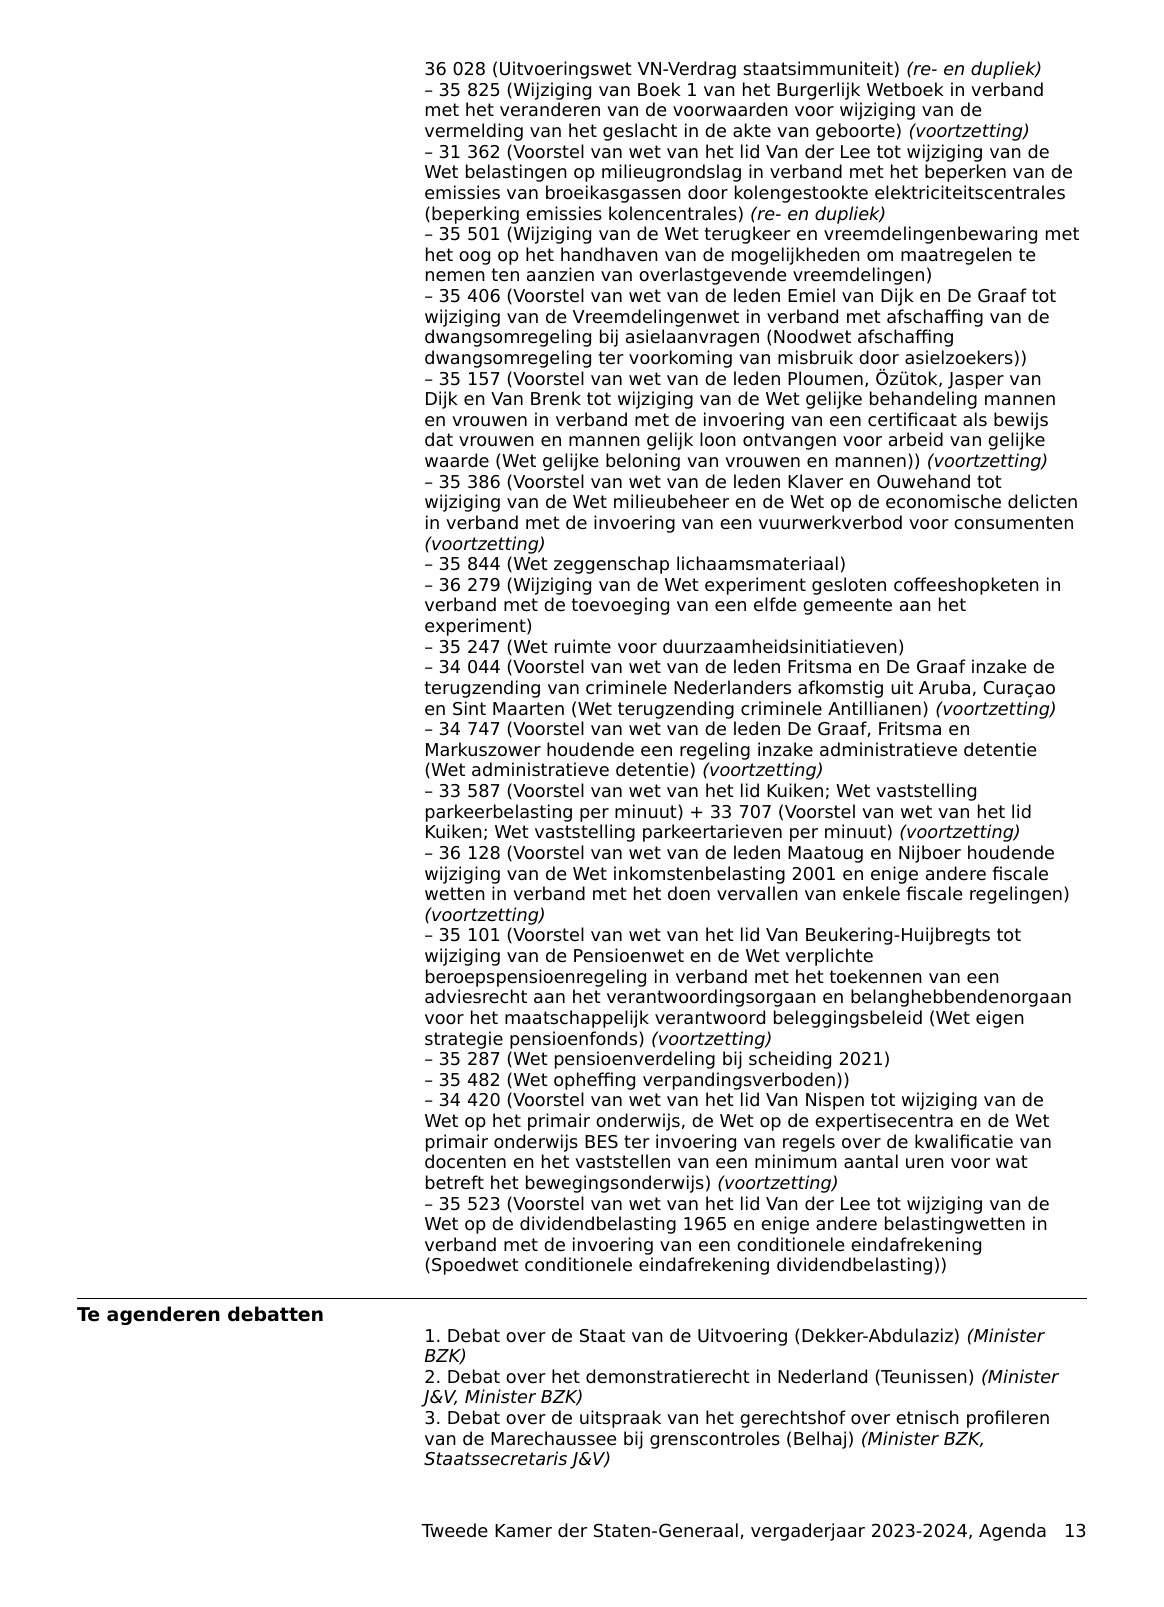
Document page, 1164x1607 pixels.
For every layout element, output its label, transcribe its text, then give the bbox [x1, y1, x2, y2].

table_cell [77, 472, 401, 554]
table_cell – 35 157 (Voorstel van wet van de leden Ploumen, Özütok, Jasper van Dijk en Van Brenk tot wijziging van de Wet gelijke behandeling mannen en vrouwen in verband met de invoering van een certificaat als bewijs dat vrouwen en mannen gelijk loon ontvangen voor arbeid van gelijke waarde (Wet gelijke beloning van vrouwen en mannen)) (voortzetting) [418, 369, 1087, 472]
table_cell [77, 575, 401, 637]
table_cell [401, 142, 418, 224]
table_cell [77, 554, 401, 575]
table_cell [77, 637, 401, 657]
table_cell [77, 657, 401, 719]
table_cell – 35 501 (Wijziging van de Wet terugkeer en vreemdelingenbewaring met het oog op het handhaven van de mogelijkheden om maatregelen te nemen ten aanzien van overlastgevende vreemdelingen) [418, 224, 1087, 286]
table_cell [77, 80, 401, 142]
table_cell [401, 657, 418, 719]
table_cell [401, 719, 418, 781]
table_cell – 34 420 (Voorstel van wet van het lid Van Nispen tot wijziging van de Wet op het primair onderwijs, de Wet op de expertisecentra en de Wet primair onderwijs BES ter invoering van regels over de kwalificatie van docenten en het vaststellen van een minimum aantal uren voor wat betreft het bewegingsonderwijs) (voortzetting) [418, 1090, 1087, 1193]
table_cell [77, 369, 401, 472]
table_cell [77, 1070, 401, 1090]
table_cell [77, 781, 401, 843]
table_cell [401, 369, 418, 472]
table_cell [77, 1326, 401, 1367]
table_cell 36 028 (Uitvoeringswet VN-Verdrag staatsimmuniteit) (re- en dupliek) [418, 59, 1087, 80]
table_cell [401, 80, 418, 142]
table_cell [401, 1367, 418, 1408]
table_cell [401, 1049, 418, 1070]
table_cell [401, 781, 418, 843]
table_cell [401, 925, 418, 1049]
table_cell [77, 142, 401, 224]
table_cell [401, 1070, 418, 1090]
table_cell [77, 1194, 401, 1276]
table_cell [401, 1194, 418, 1276]
table_cell 1. Debat over de Staat van de Uitvoering (Dekker-Abdulaziz) (Minister BZK) [418, 1326, 1087, 1367]
table_cell [401, 843, 418, 925]
table_cell – 35 247 (Wet ruimte voor duurzaamheidsinitiatieven) [418, 637, 1087, 657]
table_cell [77, 1408, 401, 1470]
table_cell [77, 1367, 401, 1408]
table_cell [401, 286, 418, 368]
table_cell – 35 482 (Wet opheffing verpandingsverboden)) [418, 1070, 1087, 1090]
table_cell – 36 279 (Wijziging van de Wet experiment gesloten coffeeshopketen in verband met de toevoeging van een elfde gemeente aan het experiment) [418, 575, 1087, 637]
table_cell [401, 1090, 418, 1193]
table_cell – 35 386 (Voorstel van wet van de leden Klaver en Ouwehand tot wijziging van de Wet milieubeheer en de Wet op de economische delicten in verband met de invoering van een vuurwerkverbod voor consumenten (voortzetting) [418, 472, 1087, 554]
table_cell – 35 406 (Voorstel van wet van de leden Emiel van Dijk en De Graaf tot wijziging van de Vreemdelingenwet in verband met afschaffing van de dwangsomregeling bij asielaanvragen (Noodwet afschaffing dwangsomregeling ter voorkoming van misbruik door asielzoekers)) [418, 286, 1087, 368]
table_cell [401, 224, 418, 286]
table_cell – 31 362 (Voorstel van wet van het lid Van der Lee tot wijziging van de Wet belastingen op milieugrondslag in verband met het beperken van de emissies van broeikasgassen door kolengestookte elektriciteitscentrales (beperking emissies kolencentrales) (re- en dupliek) [418, 142, 1087, 224]
table_cell [77, 59, 401, 80]
table_cell – 34 747 (Voorstel van wet van de leden De Graaf, Fritsma en Markuszower houdende een regeling inzake administratieve detentie (Wet administratieve detentie) (voortzetting) [418, 719, 1087, 781]
table_cell [401, 637, 418, 657]
table_cell [77, 1049, 401, 1070]
table_cell – 35 825 (Wijziging van Boek 1 van het Burgerlijk Wetboek in verband met het veranderen van de voorwaarden voor wijziging van de vermelding van het geslacht in de akte van geboorte) (voortzetting) [418, 80, 1087, 142]
table_header Te agenderen debatten [77, 1299, 401, 1326]
table_cell [401, 1326, 418, 1367]
table_cell [77, 224, 401, 286]
table_cell [77, 843, 401, 925]
table_cell [401, 472, 418, 554]
table_cell 2. Debat over het demonstratierecht in Nederland (Teunissen) (Minister J&V, Minister BZK) [418, 1367, 1087, 1408]
table_cell [77, 1090, 401, 1193]
table_cell – 35 844 (Wet zeggenschap lichaamsmateriaal) [418, 554, 1087, 575]
table_header [418, 1299, 1087, 1326]
table_cell – 34 044 (Voorstel van wet van de leden Fritsma en De Graaf inzake de terugzending van criminele Nederlanders afkomstig uit Aruba, Curaçao en Sint Maarten (Wet terugzending criminele Antillianen) (voortzetting) [418, 657, 1087, 719]
table_cell [401, 1408, 418, 1470]
table_cell [77, 286, 401, 368]
table_cell – 35 287 (Wet pensioenverdeling bij scheiding 2021) [418, 1049, 1087, 1070]
table_cell [401, 59, 418, 80]
table_cell [77, 719, 401, 781]
table_cell – 36 128 (Voorstel van wet van de leden Maatoug en Nijboer houdende wijziging van de Wet inkomstenbelasting 2001 en enige andere fiscale wetten in verband met het doen vervallen van enkele fiscale regelingen) (voortzetting) [418, 843, 1087, 925]
table_cell [401, 575, 418, 637]
table_cell [77, 925, 401, 1049]
table_header [401, 1299, 418, 1326]
table_cell 3. Debat over de uitspraak van het gerechtshof over etnisch profileren van de Marechaussee bij grenscontroles (Belhaj) (Minister BZK, Staatssecretaris J&V) [418, 1408, 1087, 1470]
table_cell – 35 523 (Voorstel van wet van het lid Van der Lee tot wijziging van de Wet op de dividendbelasting 1965 en enige andere belastingwetten in verband met de invoering van een conditionele eindafrekening (Spoedwet conditionele eindafrekening dividendbelasting)) [418, 1194, 1087, 1276]
table_cell [401, 554, 418, 575]
table_cell – 35 101 (Voorstel van wet van het lid Van Beukering-Huijbregts tot wijziging van de Pensioenwet en de Wet verplichte beroepspensioenregeling in verband met het toekennen van een adviesrecht aan het verantwoordingsorgaan en belanghebbendenorgaan voor het maatschappelijk verantwoord beleggingsbeleid (Wet eigen strategie pensioenfonds) (voortzetting) [418, 925, 1087, 1049]
table_cell – 33 587 (Voorstel van wet van het lid Kuiken; Wet vaststelling parkeerbelasting per minuut) + 33 707 (Voorstel van wet van het lid Kuiken; Wet vaststelling parkeertarieven per minuut) (voortzetting) [418, 781, 1087, 843]
